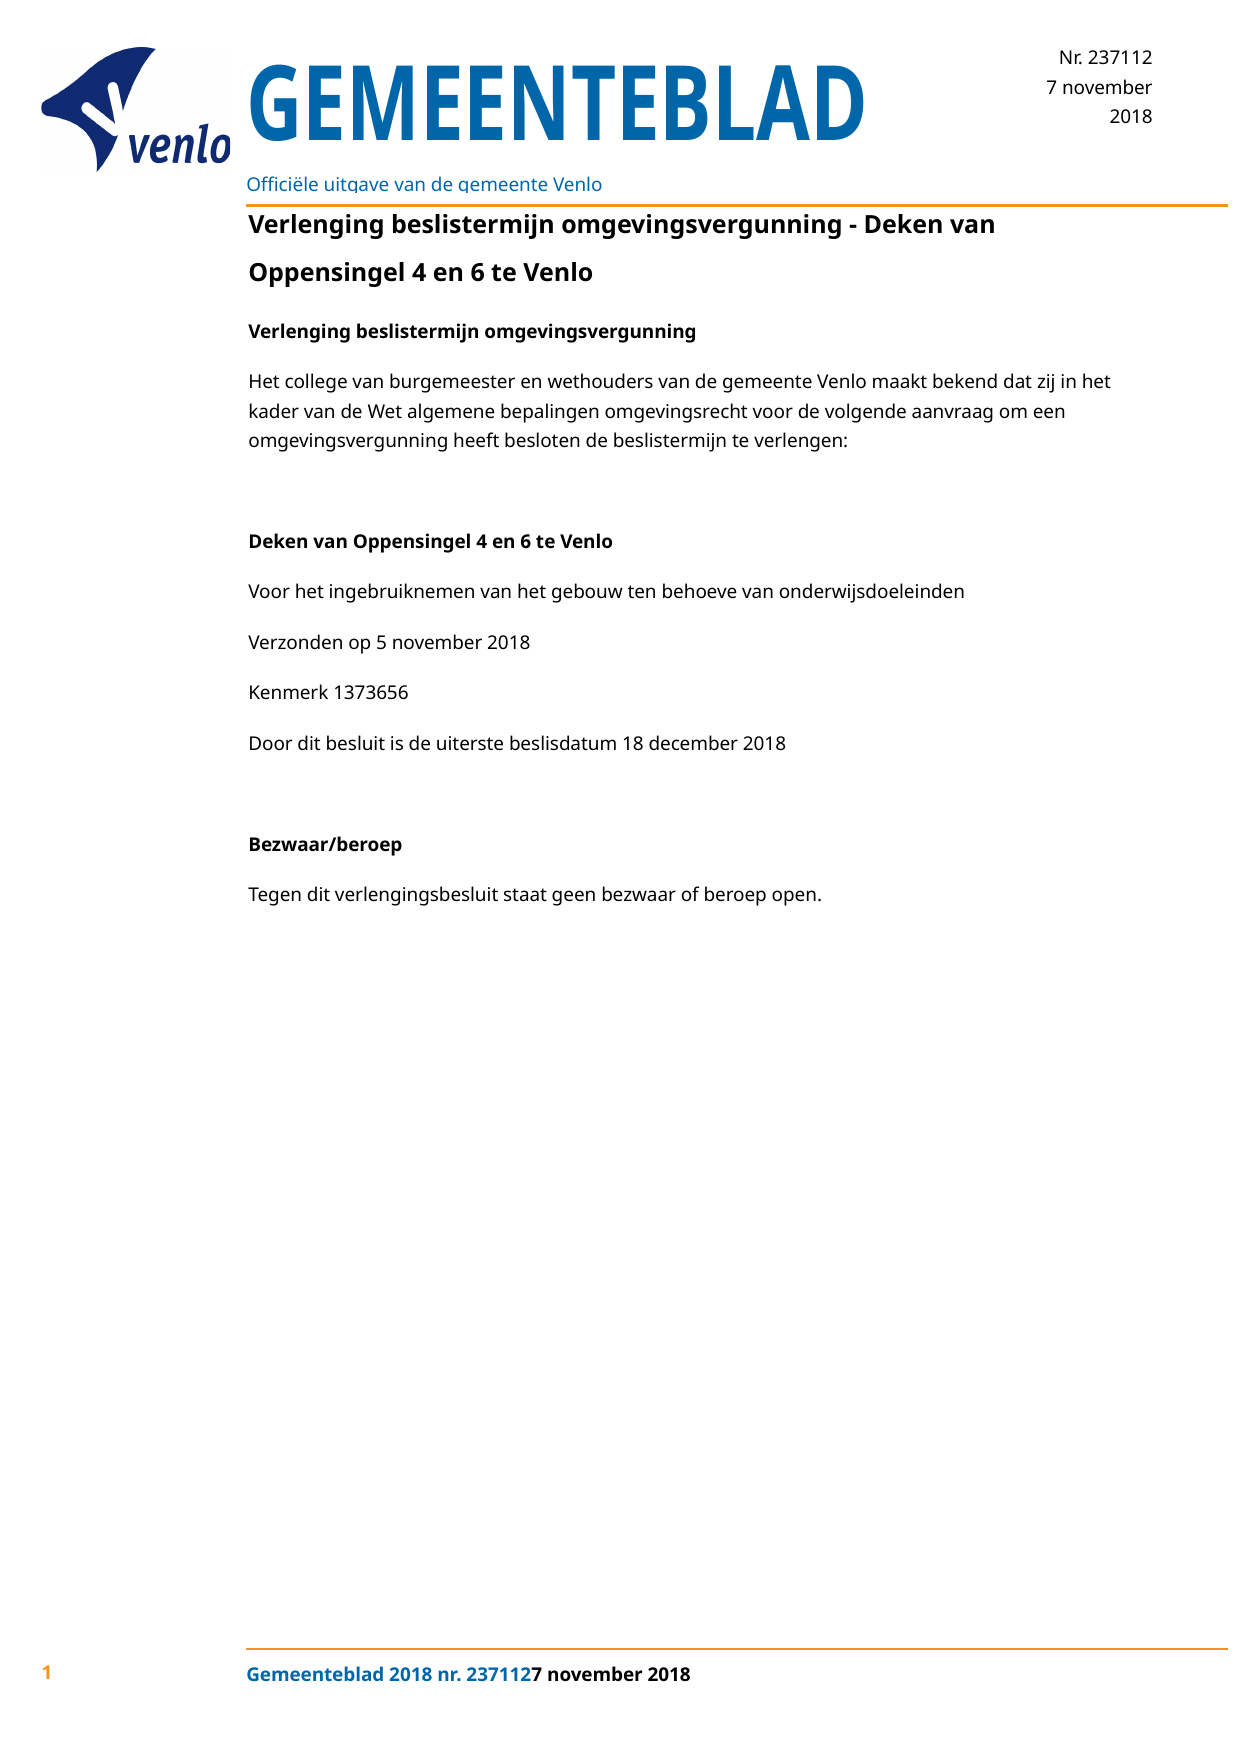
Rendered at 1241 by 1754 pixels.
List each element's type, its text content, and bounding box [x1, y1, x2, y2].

text Tegen dit verlengingsbesluit staat geen bezwaar of beroep open. [248, 881, 1152, 907]
text Door dit besluit is de uiterste beslisdatum 18 december 2018 [248, 730, 1152, 756]
text Het college van burgemeester en wethouders van de gemeente Venlo maakt bekend dat zij in het kader van de Wet algemene bepalingen omgevingsrecht voor de volgende aanvraag om een omgevingsvergunning heeft besloten de beslistermijn te verlengen: [248, 368, 1152, 453]
text Verlenging beslistermijn omgevingsvergunning [248, 318, 1152, 344]
text Verzonden op 5 november 2018 [248, 629, 1152, 655]
text Deken van Oppensingel 4 en 6 te Venlo [248, 528, 1152, 554]
text Bezwaar/beroep [248, 831, 1152, 857]
text Voor het ingebruiknemen van het gebouw ten behoeve van onderwijsdoeleinden [248, 579, 1152, 604]
picture [41, 47, 231, 172]
text Verlenging beslistermijn omgevingsvergunning - Deken van Oppensingel 4 en 6 te Venlo [248, 207, 1152, 288]
text Kenmerk 1373656 [248, 679, 1152, 705]
